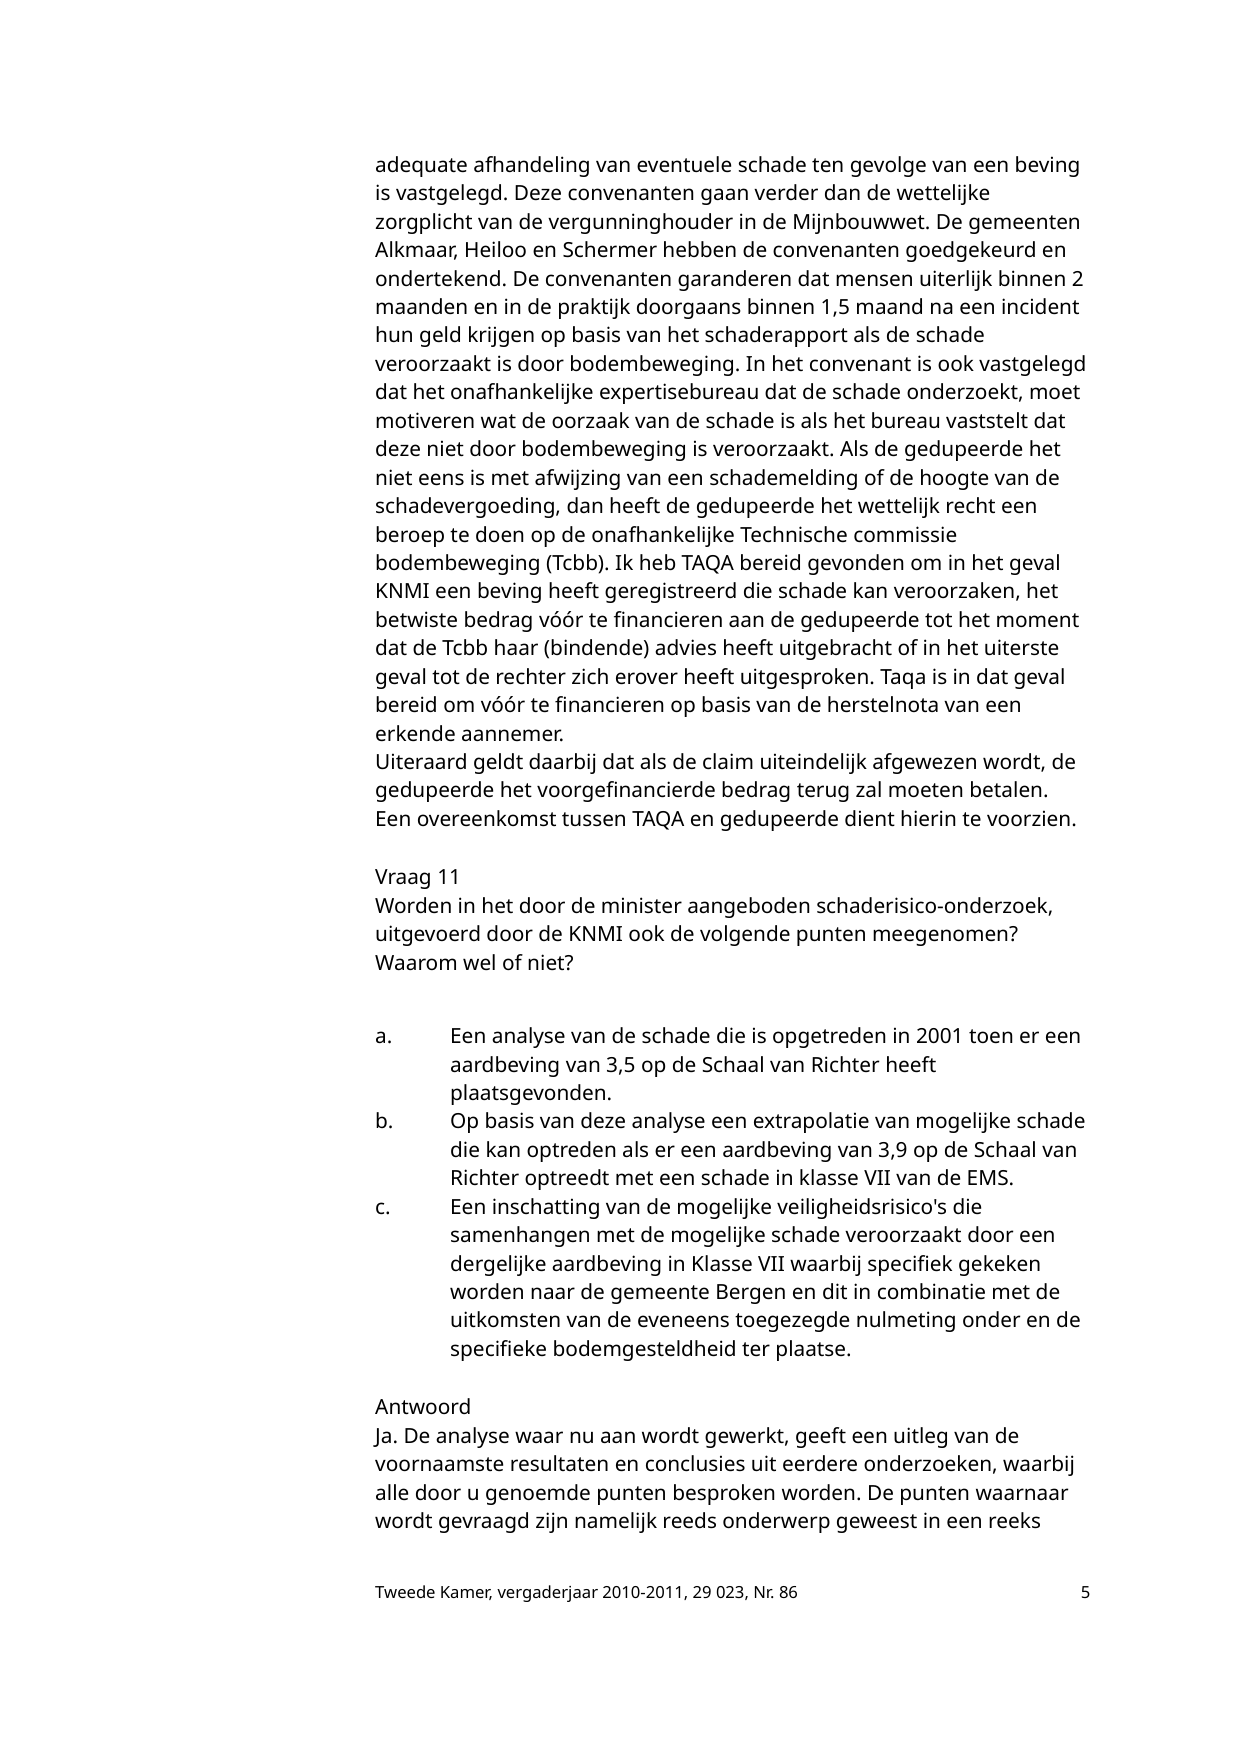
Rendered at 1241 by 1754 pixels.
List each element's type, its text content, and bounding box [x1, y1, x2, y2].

list Op basis van deze analyse een extrapolatie van mogelijke schade die kan optreden als er een aardbeving van 3,9 op de Schaal van Richter optreedt met een schade in klasse VII van de EMS. [375, 1107, 1090, 1192]
text Vraag 11 [375, 862, 1090, 891]
text adequate afhandeling van eventuele schade ten gevolge van een beving is vastgelegd. Deze convenanten gaan verder dan de wettelijke zorgplicht van de vergunninghouder in de Mijnbouwwet. De gemeenten Alkmaar, Heiloo en Schermer hebben de convenanten goedgekeurd en ondertekend. De convenanten garanderen dat mensen uiterlijk binnen 2 maanden en in de praktijk doorgaans binnen 1,5 maand na een incident hun geld krijgen op basis van het schaderapport als de schade veroorzaakt is door bodembeweging. In het convenant is ook vastgelegd dat het onafhankelijke expertisebureau dat de schade onderzoekt, moet motiveren wat de oorzaak van de schade is als het bureau vaststelt dat deze niet door bodembeweging is veroorzaakt. Als de gedupeerde het niet eens is met afwijzing van een schademelding of de hoogte van de schadevergoeding, dan heeft de gedupeerde het wettelijk recht een beroep te doen op de onafhankelijke Technische commissie bodembeweging (Tcbb). Ik heb TAQA bereid gevonden om in het geval KNMI een beving heeft geregistreerd die schade kan veroorzaken, het betwiste bedrag vóór te financieren aan de gedupeerde tot het moment dat de Tcbb haar (bindende) advies heeft uitgebracht of in het uiterste geval tot de rechter zich erover heeft uitgesproken. Taqa is in dat geval bereid om vóór te financieren op basis van de herstelnota van een erkende aannemer. [375, 150, 1090, 747]
text Worden in het door de minister aangeboden schaderisico-onderzoek, uitgevoerd door de KNMI ook de volgende punten meegenomen? Waarom wel of niet? [375, 891, 1090, 976]
text Antwoord [375, 1392, 1090, 1421]
text Uiteraard geldt daarbij dat als de claim uiteindelijk afgewezen wordt, de gedupeerde het voorgefinancierde bedrag terug zal moeten betalen. Een overeenkomst tussen TAQA en gedupeerde dient hierin te voorzien. [375, 747, 1090, 832]
text Ja. De analyse waar nu aan wordt gewerkt, geeft een uitleg van de voornaamste resultaten en conclusies uit eerdere onderzoeken, waarbij alle door u genoemde punten besproken worden. De punten waarnaar wordt gevraagd zijn namelijk reeds onderwerp geweest in een reeks [375, 1421, 1090, 1535]
list Een analyse van de schade die is opgetreden in 2001 toen er een aardbeving van 3,5 op de Schaal van Richter heeft plaatsgevonden. [375, 1021, 1090, 1107]
list Een inschatting van de mogelijke veiligheidsrisico's die samenhangen met de mogelijke schade veroorzaakt door een dergelijke aardbeving in Klasse VII waarbij specifiek gekeken worden naar de gemeente Bergen en dit in combinatie met de uitkomsten van de eveneens toegezegde nulmeting onder en de specifieke bodemgesteldheid ter plaatse. [375, 1192, 1090, 1362]
